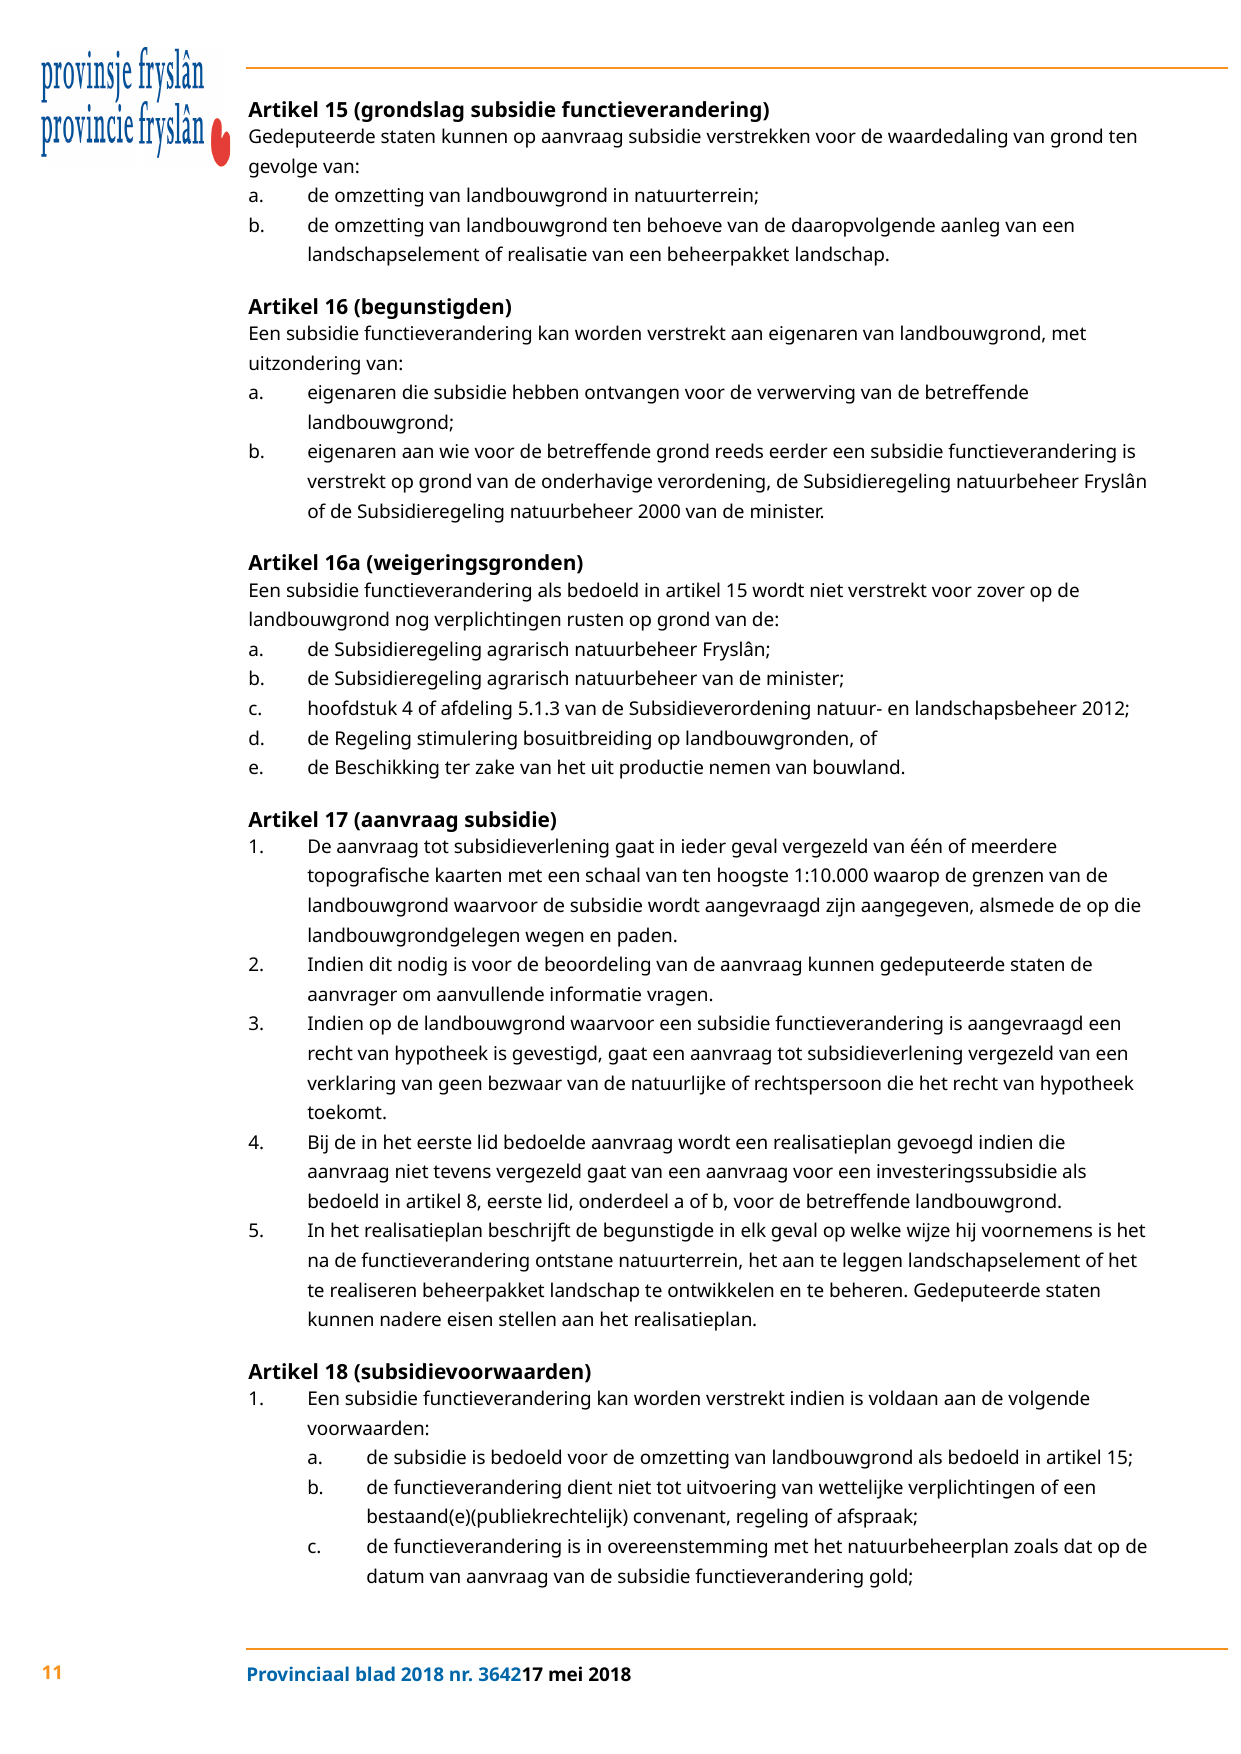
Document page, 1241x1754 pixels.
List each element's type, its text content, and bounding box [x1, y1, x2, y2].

text Artikel 15 (grondslag subsidie functieverandering) [248, 95, 1152, 123]
list Een subsidie functieverandering kan worden verstrekt indien is voldaan aan de volgende voorwaarden: [248, 1385, 1152, 1441]
text Artikel 18 (subsidievoorwaarden) [248, 1357, 1152, 1385]
list de Beschikking ter zake van het uit productie nemen van bouwland. [248, 754, 1152, 780]
text Artikel 16 (begunstigden) [248, 292, 1152, 320]
list In het realisatieplan beschrijft de begunstigde in elk geval op welke wijze hij voornemens is het na de functieverandering ontstane natuurterrein, het aan te leggen landschapselement of het te realiseren beheerpakket landschap te ontwikkelen en te beheren. Gedeputeerde staten kunnen nadere eisen stellen aan het realisatieplan. [248, 1218, 1152, 1332]
list de functieverandering is in overeenstemming met het natuurbeheerplan zoals dat op de datum van aanvraag van de subsidie functieverandering gold; [307, 1533, 1152, 1588]
list de Subsidieregeling agrarisch natuurbeheer Fryslân; [248, 636, 1152, 662]
list hoofdstuk 4 of afdeling 5.1.3 van de Subsidieverordening natuur- en landschapsbeheer 2012; [248, 695, 1152, 721]
list Indien op de landbouwgrond waarvoor een subsidie functieverandering is aangevraagd een recht van hypotheek is gevestigd, gaat een aanvraag tot subsidieverlening vergezeld van een verklaring van geen bezwaar van de natuurlijke of rechtspersoon die het recht van hypotheek toekomt. [248, 1011, 1152, 1125]
text Een subsidie functieverandering als bedoeld in artikel 15 wordt niet verstrekt voor zover op de landbouwgrond nog verplichtingen rusten op grond van de: [248, 577, 1152, 632]
picture [41, 47, 231, 172]
text Artikel 17 (aanvraag subsidie) [248, 805, 1152, 833]
list de omzetting van landbouwgrond ten behoeve van de daaropvolgende aanleg van een landschapselement of realisatie van een beheerpakket landschap. [248, 212, 1152, 267]
list de Subsidieregeling agrarisch natuurbeheer van de minister; [248, 666, 1152, 691]
list Indien dit nodig is voor de beoordeling van de aanvraag kunnen gedeputeerde staten de aanvrager om aanvullende informatie vragen. [248, 951, 1152, 1007]
list de functieverandering dient niet tot uitvoering van wettelijke verplichtingen of een bestaand(e)(publiekrechtelijk) convenant, regeling of afspraak; [307, 1474, 1152, 1529]
list de omzetting van landbouwgrond in natuurterrein; [248, 182, 1152, 208]
text Artikel 16a (weigeringsgronden) [248, 548, 1152, 577]
list eigenaren aan wie voor de betreffende grond reeds eerder een subsidie functieverandering is verstrekt op grond van de onderhavige verordening, de Subsidieregeling natuurbeheer Fryslân of de Subsidieregeling natuurbeheer 2000 van de minister. [248, 439, 1152, 524]
text Gedeputeerde staten kunnen op aanvraag subsidie verstrekken voor de waardedaling van grond ten gevolge van: [248, 123, 1152, 178]
list de subsidie is bedoeld voor de omzetting van landbouwgrond als bedoeld in artikel 15; [307, 1444, 1152, 1470]
text Een subsidie functieverandering kan worden verstrekt aan eigenaren van landbouwgrond, met uitzondering van: [248, 320, 1152, 376]
list De aanvraag tot subsidieverlening gaat in ieder geval vergezeld van één of meerdere topografische kaarten met een schaal van ten hoogste 1:10.000 waarop de grenzen van de landbouwgrond waarvoor de subsidie wordt aangevraagd zijn aangegeven, alsmede de op die landbouwgrondgelegen wegen en paden. [248, 833, 1152, 948]
list de Regeling stimulering bosuitbreiding op landbouwgronden, of [248, 725, 1152, 750]
list eigenaren die subsidie hebben ontvangen voor de verwerving van de betreffende landbouwgrond; [248, 379, 1152, 435]
list Bij de in het eerste lid bedoelde aanvraag wordt een realisatieplan gevoegd indien die aanvraag niet tevens vergezeld gaat van een aanvraag voor een investeringssubsidie als bedoeld in artikel 8, eerste lid, onderdeel a of b, voor de betreffende landbouwgrond. [248, 1129, 1152, 1214]
